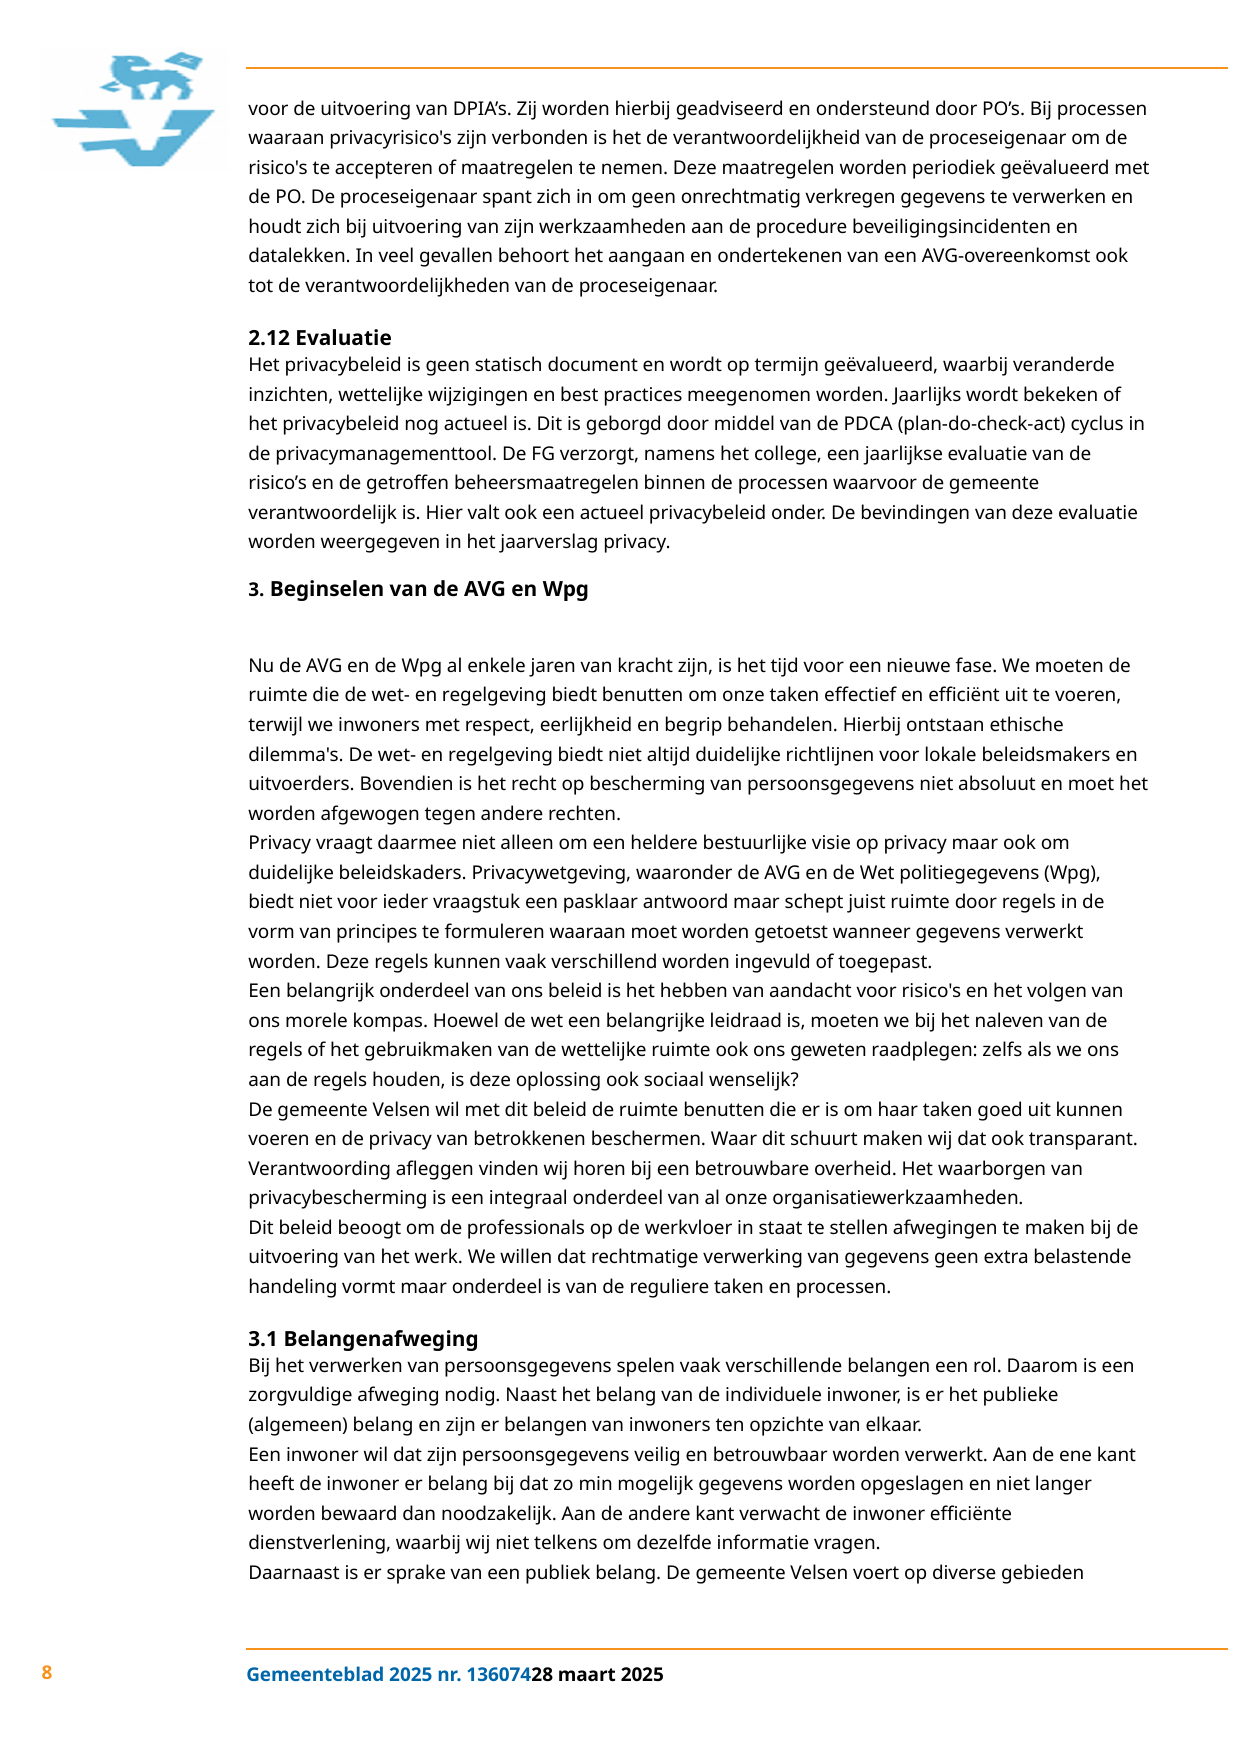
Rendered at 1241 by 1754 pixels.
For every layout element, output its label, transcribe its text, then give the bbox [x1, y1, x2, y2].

text Privacy vraagt daarmee niet alleen om een heldere bestuurlijke visie op privacy maar ook om duidelijke beleidskaders. Privacywetgeving, waaronder de AVG en de Wet politiegegevens (Wpg), biedt niet voor ieder vraagstuk een pasklaar antwoord maar schept juist ruimte door regels in de vorm van principes te formuleren waaraan moet worden getoetst wanneer gegevens verwerkt worden. Deze regels kunnen vaak verschillend worden ingevuld of toegepast. [248, 829, 1152, 973]
text Bij het verwerken van persoonsgegevens spelen vaak verschillende belangen een rol. Daarom is een zorgvuldige afweging nodig. Naast het belang van de individuele inwoner, is er het publieke (algemeen) belang en zijn er belangen van inwoners ten opzichte van elkaar. [248, 1352, 1152, 1437]
text 3. Beginselen van de AVG en Wpg [248, 574, 1152, 603]
text Het privacybeleid is geen statisch document en wordt op termijn geëvalueerd, waarbij veranderde inzichten, wettelijke wijzigingen en best practices meegenomen worden. Jaarlijks wordt bekeken of het privacybeleid nog actueel is. Dit is geborgd door middel van de PDCA (plan-do-check-act) cyclus in de privacymanagementtool. De FG verzorgt, namens het college, een jaarlijkse evaluatie van de risico’s en de getroffen beheersmaatregelen binnen de processen waarvoor de gemeente verantwoordelijk is. Hier valt ook een actueel privacybeleid onder. De bevindingen van deze evaluatie worden weergegeven in het jaarverslag privacy. [248, 351, 1152, 554]
text 3.1 Belangenafweging [248, 1324, 1152, 1352]
text Daarnaast is er sprake van een publiek belang. De gemeente Velsen voert op diverse gebieden [248, 1559, 1152, 1585]
picture [41, 47, 231, 172]
text Dit beleid beoogt om de professionals op de werkvloer in staat te stellen afwegingen te maken bij de uitvoering van het werk. We willen dat rechtmatige verwerking van gegevens geen extra belastende handeling vormt maar onderdeel is van de reguliere taken en processen. [248, 1214, 1152, 1299]
text De gemeente Velsen wil met dit beleid de ruimte benutten die er is om haar taken goed uit kunnen voeren en de privacy van betrokkenen beschermen. Waar dit schuurt maken wij dat ook transparant. Verantwoording afleggen vinden wij horen bij een betrouwbare overheid. Het waarborgen van privacybescherming is een integraal onderdeel van al onze organisatiewerkzaamheden. [248, 1096, 1152, 1210]
text Nu de AVG en de Wpg al enkele jaren van kracht zijn, is het tijd voor een nieuwe fase. We moeten de ruimte die de wet- en regelgeving biedt benutten om onze taken effectief en efficiënt uit te voeren, terwijl we inwoners met respect, eerlijkheid en begrip behandelen. Hierbij ontstaan ethische dilemma's. De wet- en regelgeving biedt niet altijd duidelijke richtlijnen voor lokale beleidsmakers en uitvoerders. Bovendien is het recht op bescherming van persoonsgegevens niet absoluut en moet het worden afgewogen tegen andere rechten. [248, 652, 1152, 826]
text Een belangrijk onderdeel van ons beleid is het hebben van aandacht voor risico's en het volgen van ons morele kompas. Hoewel de wet een belangrijke leidraad is, moeten we bij het naleven van de regels of het gebruikmaken van de wettelijke ruimte ook ons geweten raadplegen: zelfs als we ons aan de regels houden, is deze oplossing ook sociaal wenselijk? [248, 977, 1152, 1092]
text Een inwoner wil dat zijn persoonsgegevens veilig en betrouwbaar worden verwerkt. Aan de ene kant heeft de inwoner er belang bij dat zo min mogelijk gegevens worden opgeslagen en niet langer worden bewaard dan noodzakelijk. Aan de andere kant verwacht de inwoner efficiënte dienstverlening, waarbij wij niet telkens om dezelfde informatie vragen. [248, 1441, 1152, 1555]
text 2.12 Evaluatie [248, 323, 1152, 351]
text voor de uitvoering van DPIA’s. Zij worden hierbij geadviseerd en ondersteund door PO’s. Bij processen waaraan privacyrisico's zijn verbonden is het de verantwoordelijkheid van de proceseigenaar om de risico's te accepteren of maatregelen te nemen. Deze maatregelen worden periodiek geëvalueerd met de PO. De proceseigenaar spant zich in om geen onrechtmatig verkregen gegevens te verwerken en houdt zich bij uitvoering van zijn werkzaamheden aan de procedure beveiligingsincidenten en datalekken. In veel gevallen behoort het aangaan en ondertekenen van een AVG-overeenkomst ook tot de verantwoordelijkheden van de proceseigenaar. [248, 95, 1152, 298]
